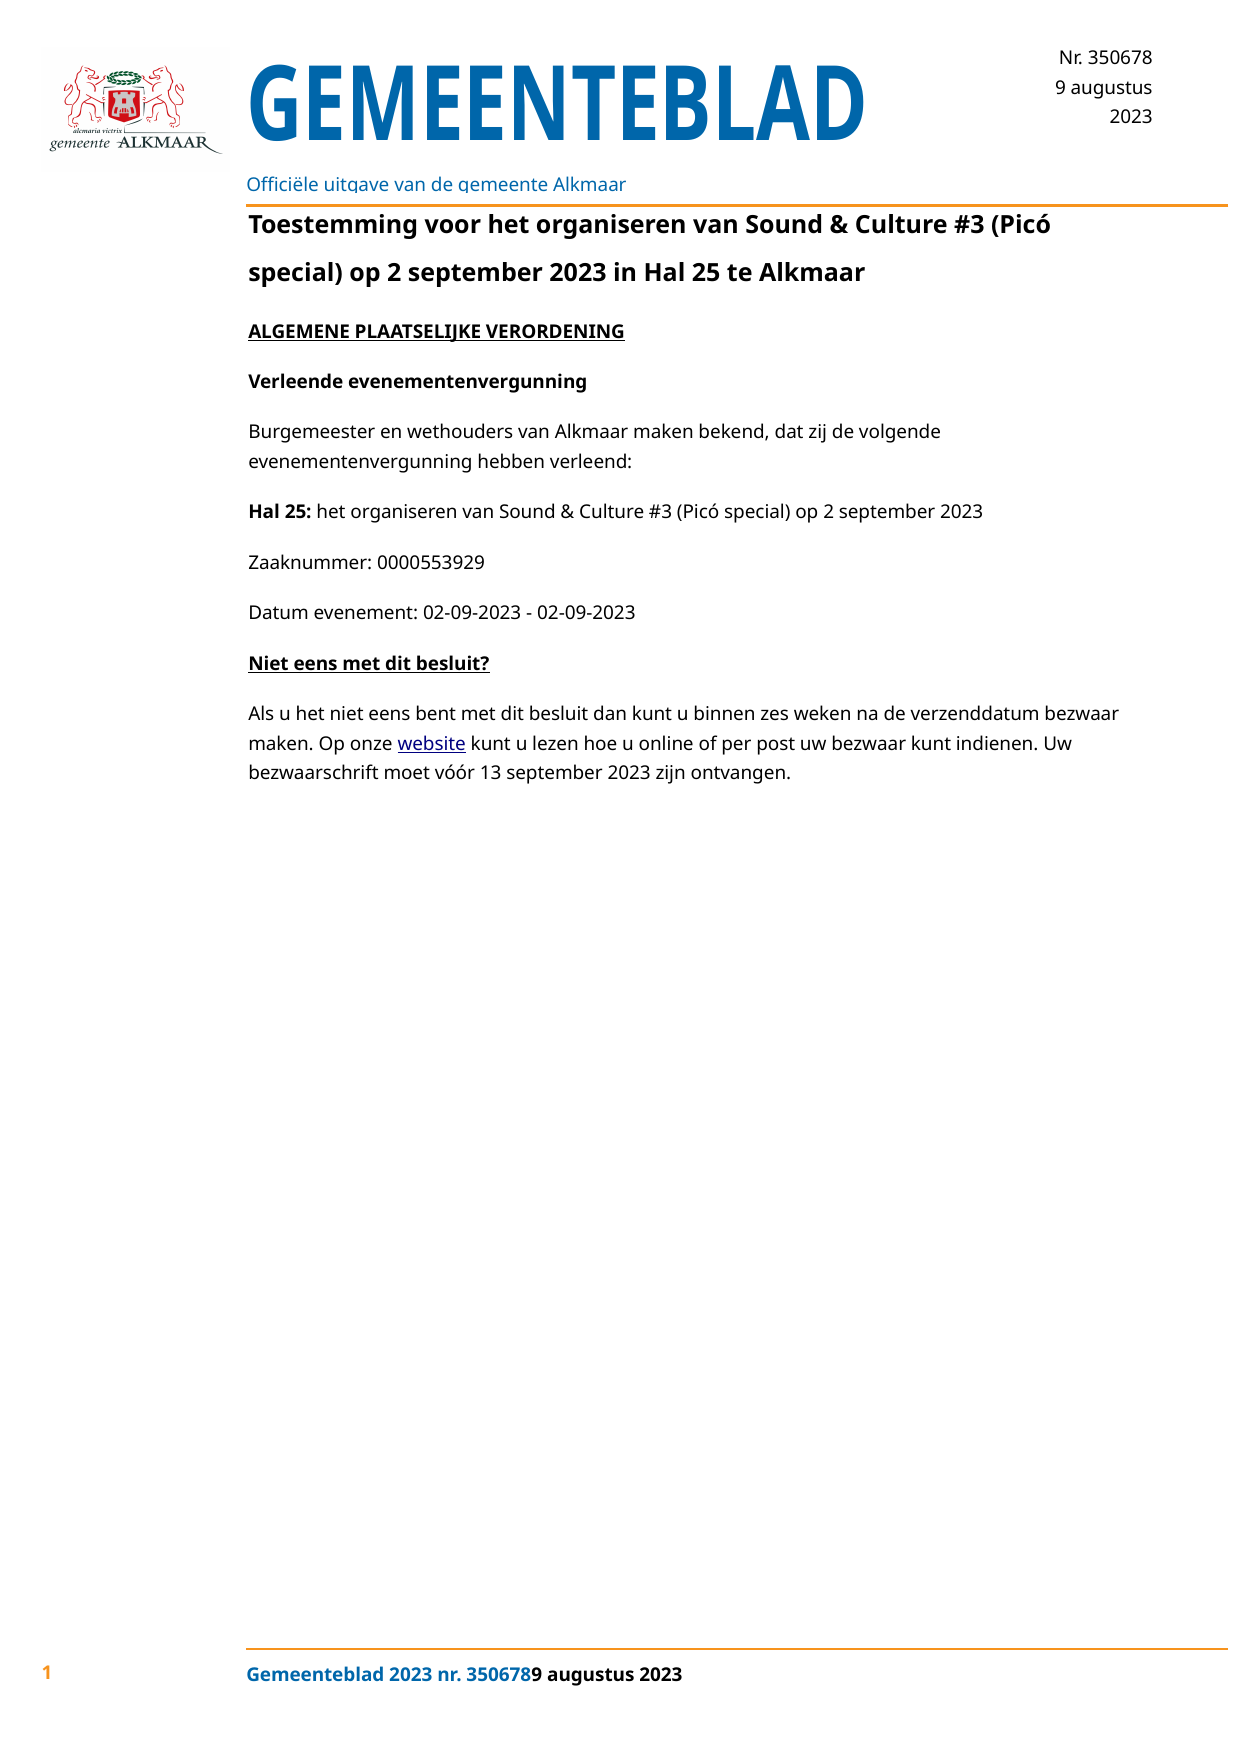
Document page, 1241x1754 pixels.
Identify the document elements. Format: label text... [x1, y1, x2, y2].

text ALGEMENE PLAATSELIJKE VERORDENING [248, 318, 1152, 344]
text Toestemming voor het organiseren van Sound & Culture #3 (Picó special) op 2 september 2023 in Hal 25 te Alkmaar [248, 207, 1152, 288]
text Zaaknummer: 0000553929 [248, 549, 1152, 575]
text Datum evenement: 02-09-2023 - 02-09-2023 [248, 599, 1152, 625]
text Verleende evenementenvergunning [248, 368, 1152, 394]
text Hal 25: het organiseren van Sound & Culture #3 (Picó special) op 2 september 2023 [248, 499, 1152, 524]
picture [41, 47, 231, 172]
text Als u het niet eens bent met dit besluit dan kunt u binnen zes weken na de verzenddatum bezwaar maken. Op onze website kunt u lezen hoe u online of per post uw bezwaar kunt indienen. Uw bezwaarschrift moet vóór 13 september 2023 zijn ontvangen. [248, 700, 1152, 785]
text Niet eens met dit besluit? [248, 650, 1152, 676]
text Burgemeester en wethouders van Alkmaar maken bekend, dat zij de volgende evenementenvergunning hebben verleend: [248, 419, 1152, 474]
